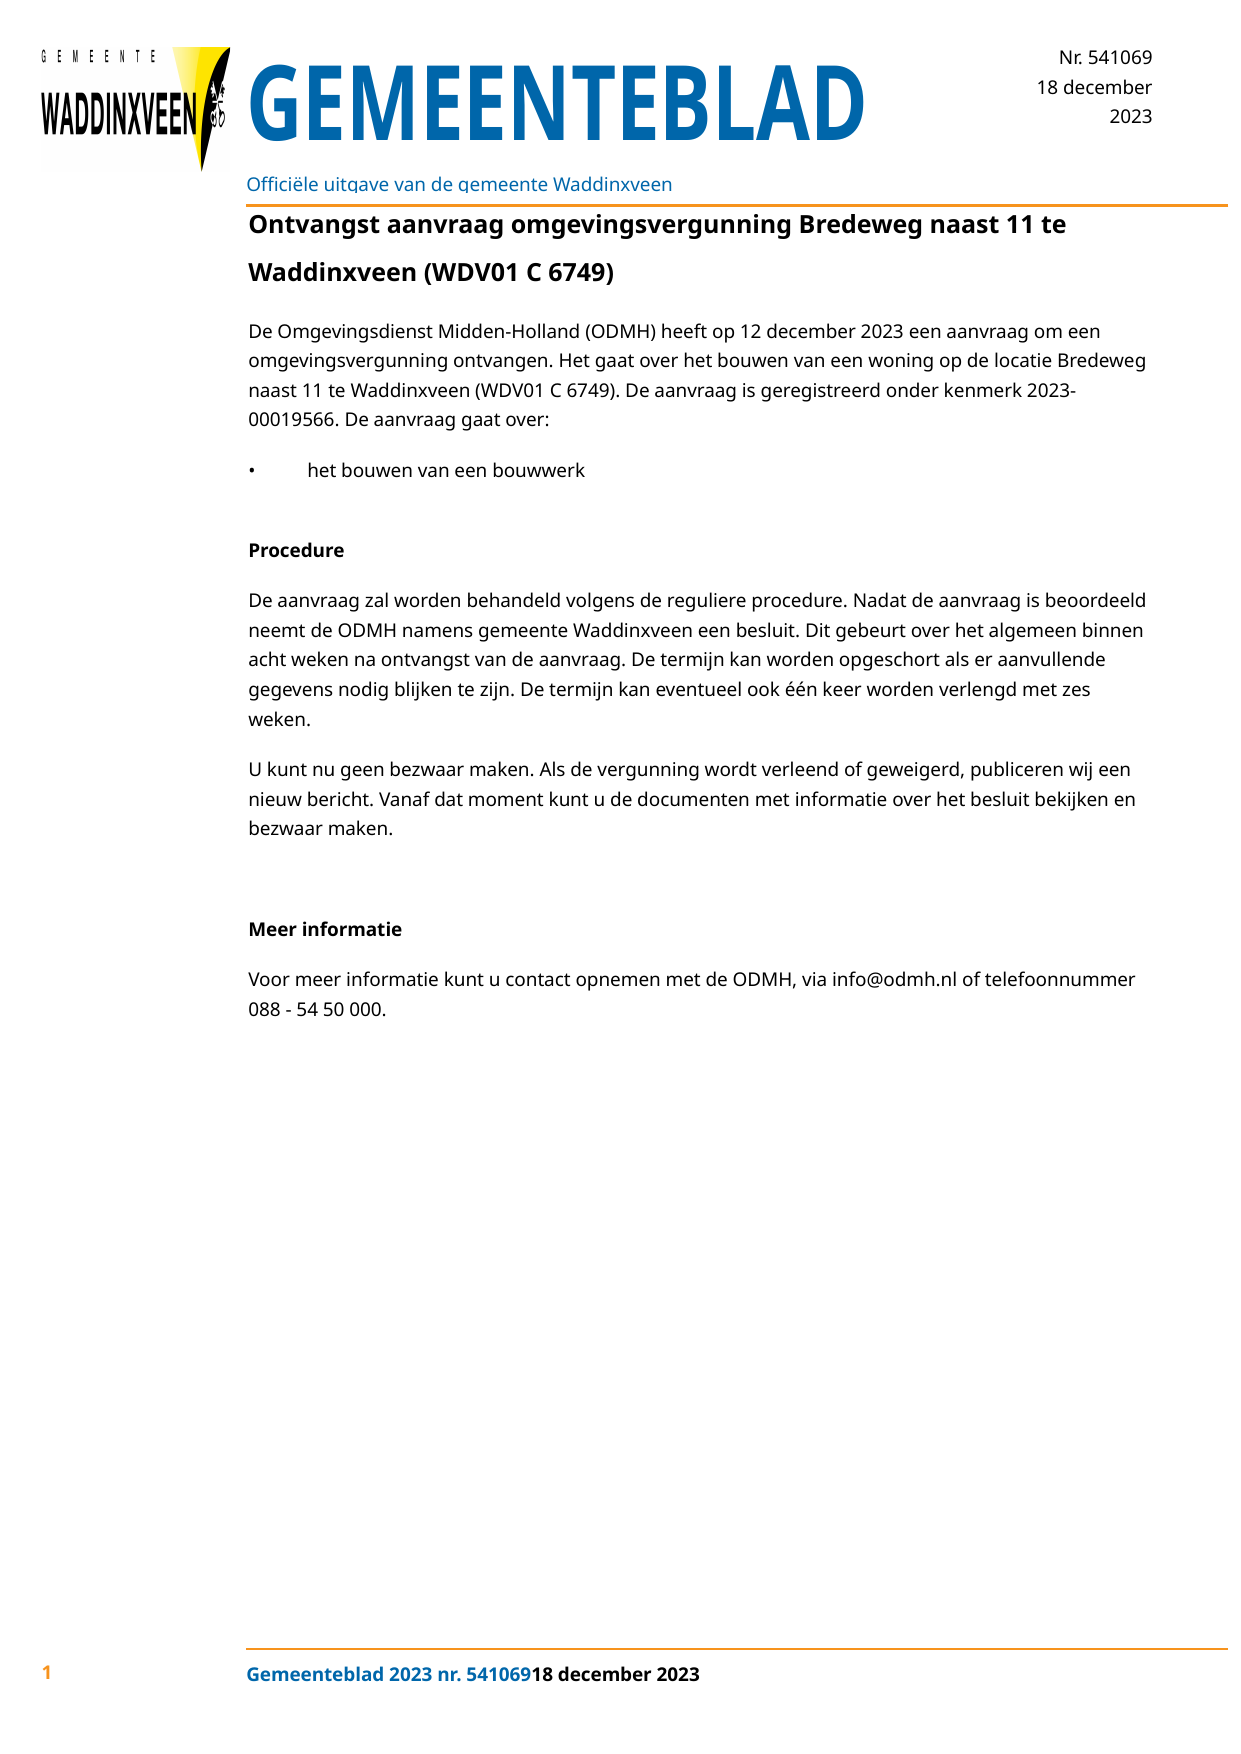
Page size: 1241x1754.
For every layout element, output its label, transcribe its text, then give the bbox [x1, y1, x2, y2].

text Procedure [248, 537, 1152, 563]
text U kunt nu geen bezwaar maken. Als de vergunning wordt verleend of geweigerd, publiceren wij een nieuw bericht. Vanaf dat moment kunt u de documenten met informatie over het besluit bekijken en bezwaar maken. [248, 756, 1152, 841]
text Meer informatie [248, 916, 1152, 942]
text De aanvraag zal worden behandeld volgens de reguliere procedure. Nadat de aanvraag is beoordeeld neemt de ODMH namens gemeente Waddinxveen een besluit. Dit gebeurt over het algemeen binnen acht weken na ontvangst van de aanvraag. De termijn kan worden opgeschort als er aanvullende gegevens nodig blijken te zijn. De termijn kan eventueel ook één keer worden verlengd met zes weken. [248, 587, 1152, 732]
text Voor meer informatie kunt u contact opnemen met de ODMH, via info@odmh.nl of telefoonnummer 088 - 54 50 000. [248, 967, 1152, 1022]
text Ontvangst aanvraag omgevingsvergunning Bredeweg naast 11 te Waddinxveen (WDV01 C 6749) [248, 207, 1152, 288]
text De Omgevingsdienst Midden-Holland (ODMH) heeft op 12 december 2023 een aanvraag om een omgevingsvergunning ontvangen. Het gaat over het bouwen van een woning op de locatie Bredeweg naast 11 te Waddinxveen (WDV01 C 6749). De aanvraag is geregistreerd onder kenmerk 2023-00019566. De aanvraag gaat over: [248, 318, 1152, 432]
list het bouwen van een bouwwerk [248, 457, 1152, 483]
picture [41, 47, 231, 172]
